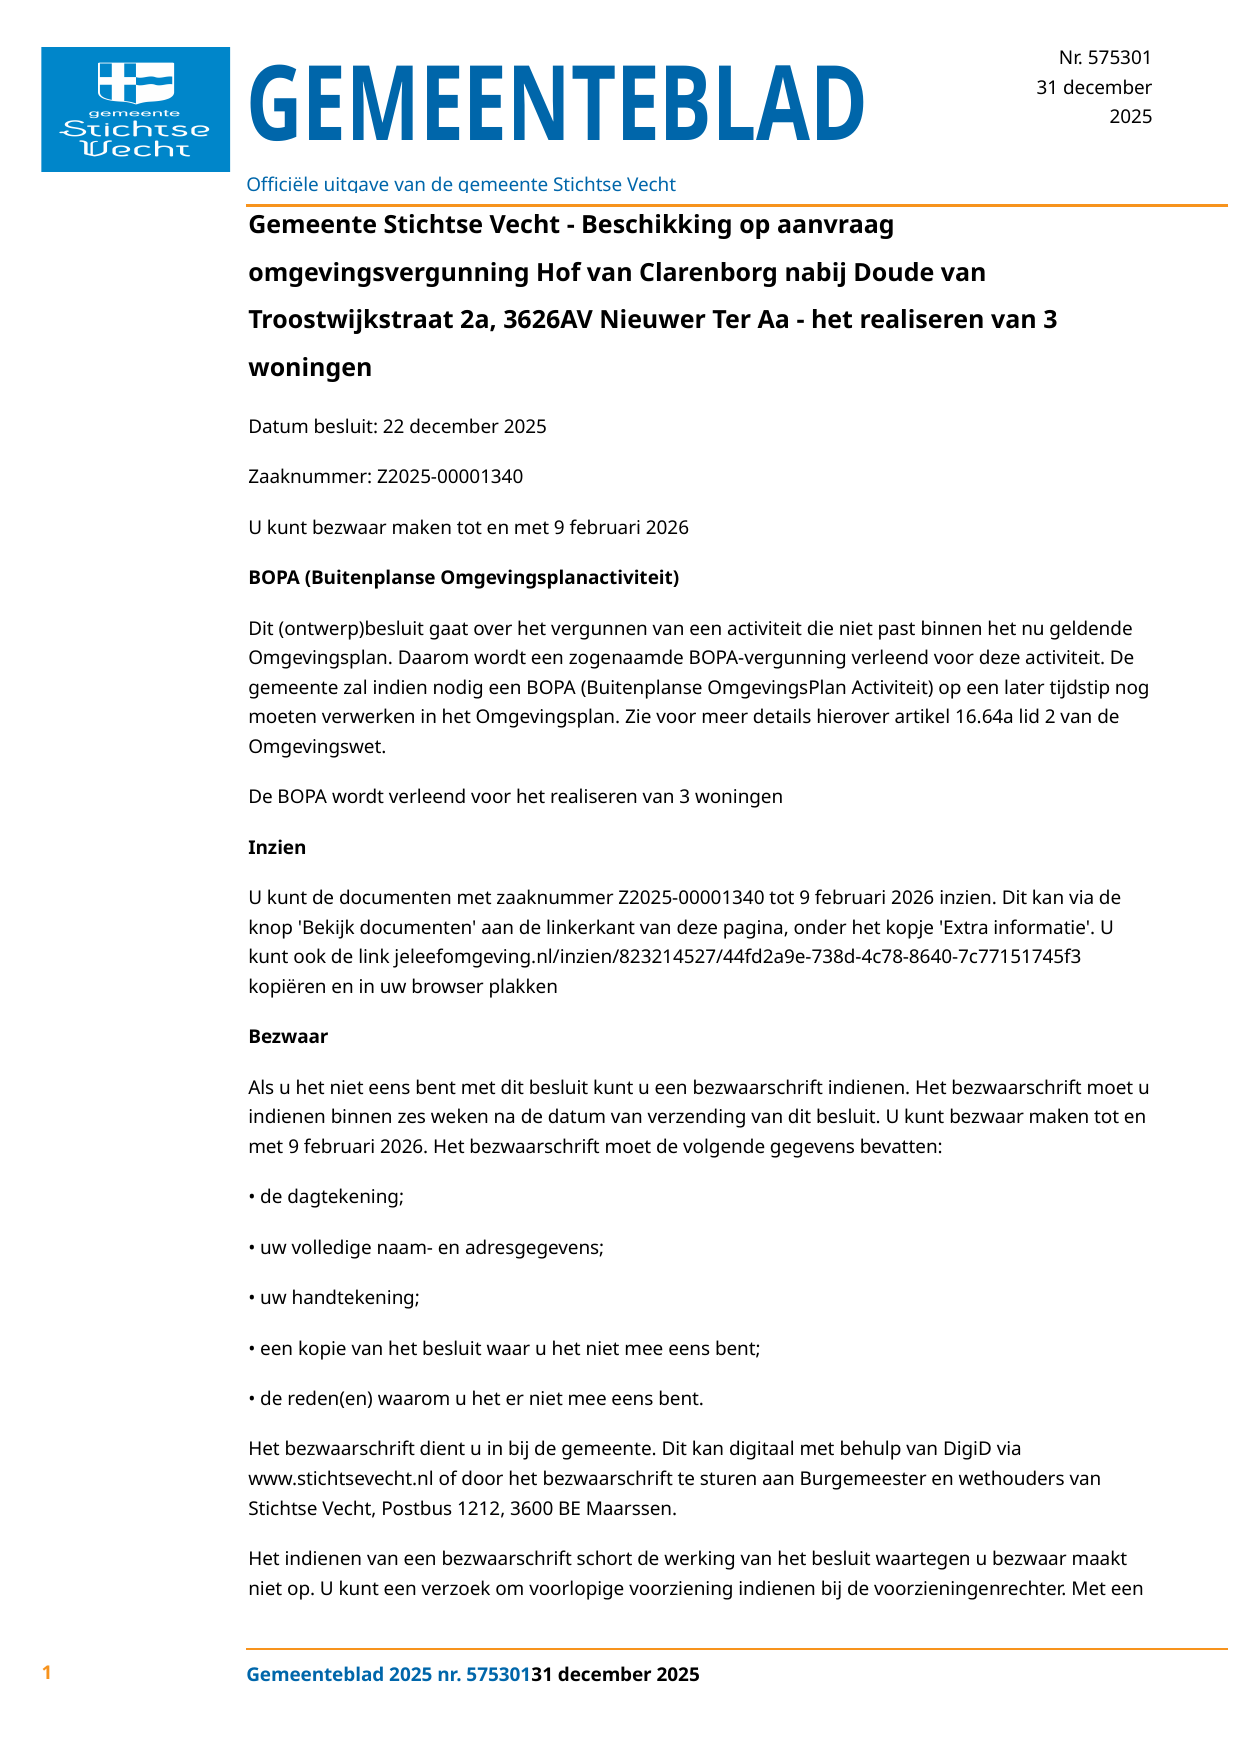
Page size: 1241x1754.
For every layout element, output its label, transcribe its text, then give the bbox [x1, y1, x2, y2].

text Gemeente Stichtse Vecht - Beschikking op aanvraag omgevingsvergunning Hof van Clarenborg nabij Doude van Troostwijkstraat 2a, 3626AV Nieuwer Ter Aa - het realiseren van 3 woningen [248, 207, 1152, 384]
text • de reden(en) waarom u het er niet mee eens bent. [248, 1385, 1152, 1411]
text Als u het niet eens bent met dit besluit kunt u een bezwaarschrift indienen. Het bezwaarschrift moet u indienen binnen zes weken na de datum van verzending van dit besluit. U kunt bezwaar maken tot en met 9 februari 2026. Het bezwaarschrift moet de volgende gegevens bevatten: [248, 1074, 1152, 1159]
text BOPA (Buitenplanse Omgevingsplanactiviteit) [248, 564, 1152, 590]
text • een kopie van het besluit waar u het niet mee eens bent; [248, 1335, 1152, 1361]
text Zaaknummer: Z2025-00001340 [248, 463, 1152, 489]
text U kunt bezwaar maken tot en met 9 februari 2026 [248, 514, 1152, 540]
text Inzien [248, 834, 1152, 860]
text • uw handtekening; [248, 1284, 1152, 1310]
text Het bezwaarschrift dient u in bij de gemeente. Dit kan digitaal met behulp van DigiD via www.stichtsevecht.nl of door het bezwaarschrift te sturen aan Burgemeester en wethouders van Stichtse Vecht, Postbus 1212, 3600 BE Maarssen. [248, 1436, 1152, 1521]
text Het indienen van een bezwaarschrift schort de werking van het besluit waartegen u bezwaar maakt niet op. U kunt een verzoek om voorlopige voorziening indienen bij de voorzieningenrechter. Met een [248, 1545, 1152, 1601]
text • de dagtekening; [248, 1183, 1152, 1209]
text • uw volledige naam- en adresgegevens; [248, 1234, 1152, 1260]
text Dit (ontwerp)besluit gaat over het vergunnen van een activiteit die niet past binnen het nu geldende Omgevingsplan. Daarom wordt een zogenaamde BOPA-vergunning verleend voor deze activiteit. De gemeente zal indien nodig een BOPA (Buitenplanse OmgevingsPlan Activiteit) op een later tijdstip nog moeten verwerken in het Omgevingsplan. Zie voor meer details hierover artikel 16.64a lid 2 van de Omgevingswet. [248, 615, 1152, 759]
picture [137, 63, 174, 103]
picture [99, 63, 135, 101]
text Datum besluit: 22 december 2025 [248, 413, 1152, 439]
text De BOPA wordt verleend voor het realiseren van 3 woningen [248, 783, 1152, 809]
text Bezwaar [248, 1023, 1152, 1049]
text U kunt de documenten met zaaknummer Z2025-00001340 tot 9 februari 2026 inzien. Dit kan via de knop 'Bekijk documenten' aan de linkerkant van deze pagina, onder het kopje 'Extra informatie'. U kunt ook de link jeleefomgeving.nl/inzien/823214527/44fd2a9e-738d-4c78-8640-7c77151745f3 kopiëren en in uw browser plakken [248, 884, 1152, 999]
